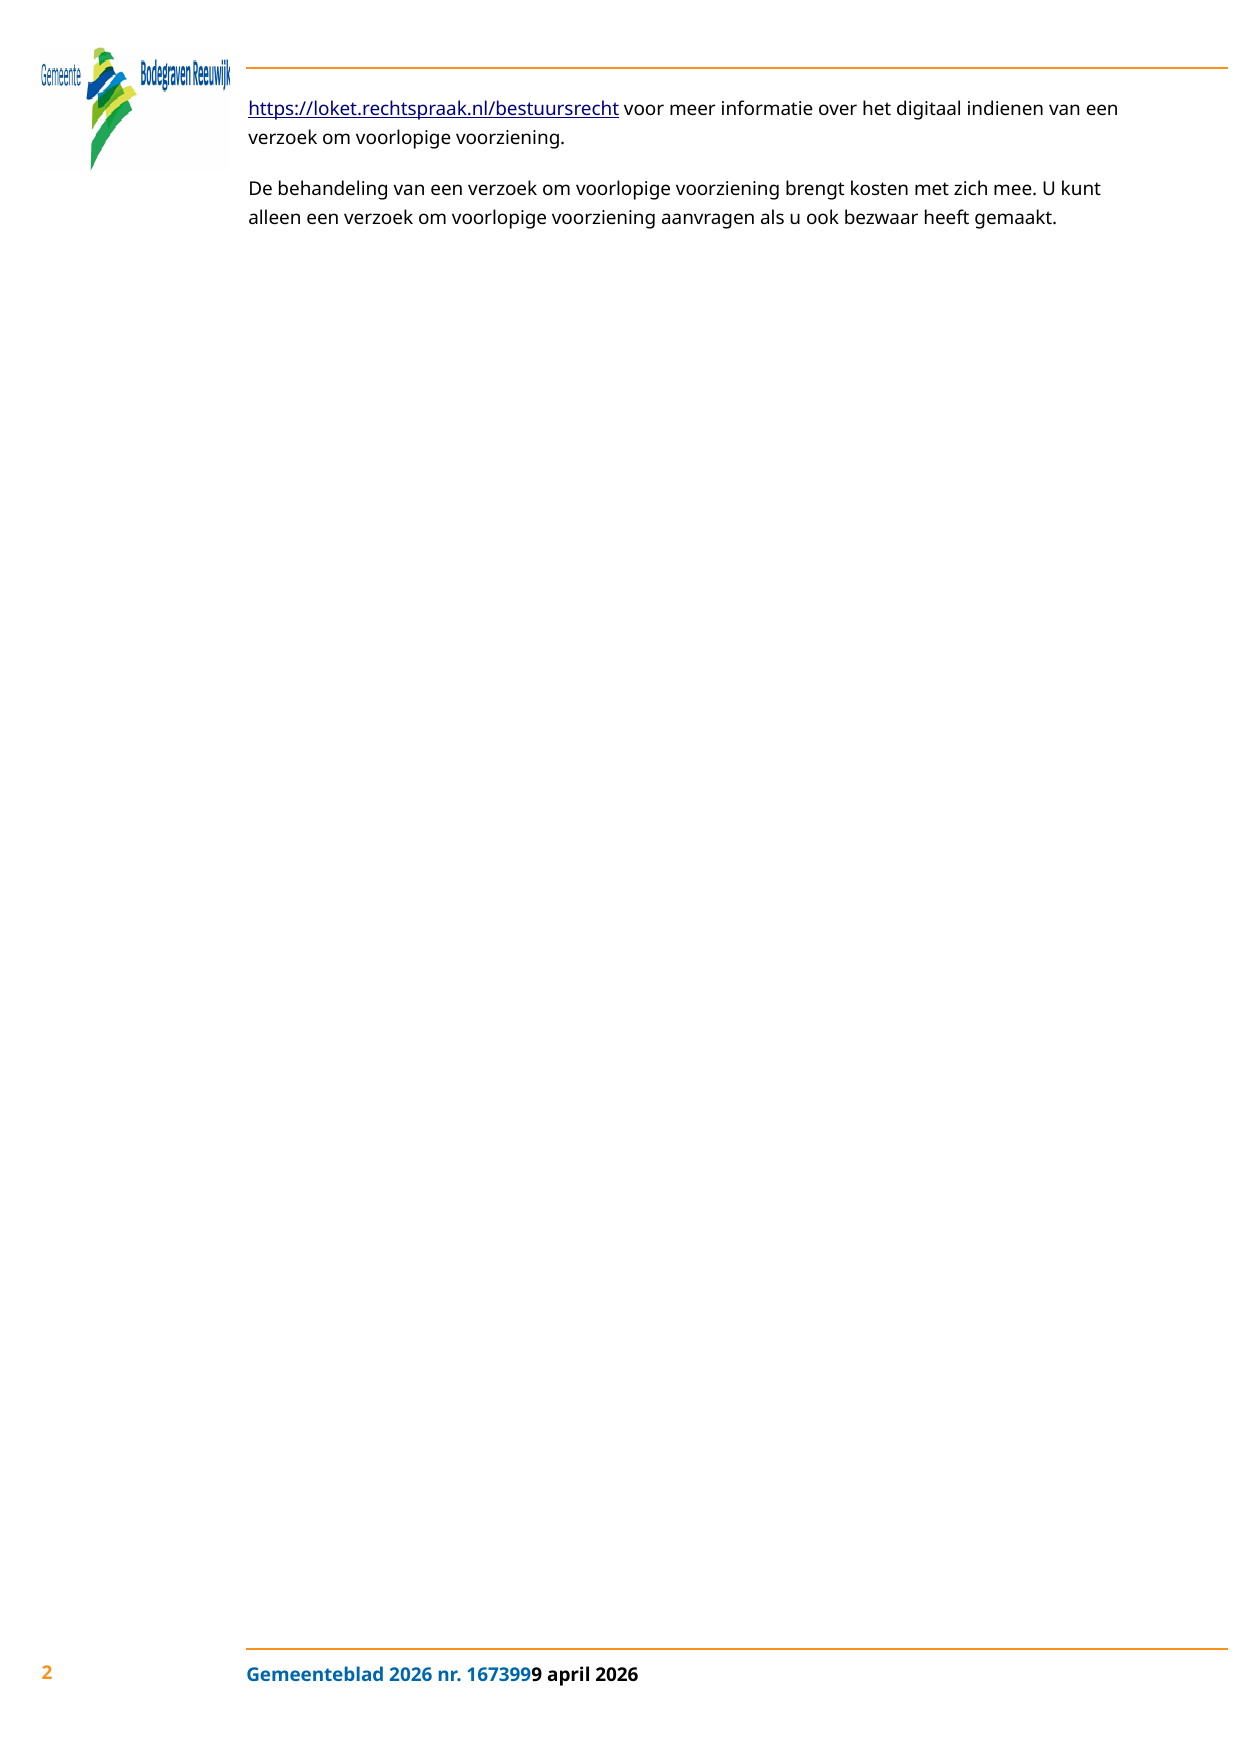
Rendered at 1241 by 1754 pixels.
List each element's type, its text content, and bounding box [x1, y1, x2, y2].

picture [41, 47, 231, 172]
text https://loket.rechtspraak.nl/bestuursrecht voor meer informatie over het digitaal indienen van een verzoek om voorlopige voorziening. [248, 95, 1152, 150]
text De behandeling van een verzoek om voorlopige voorziening brengt kosten met zich mee. U kunt alleen een verzoek om voorlopige voorziening aanvragen als u ook bezwaar heeft gemaakt. [248, 175, 1152, 230]
